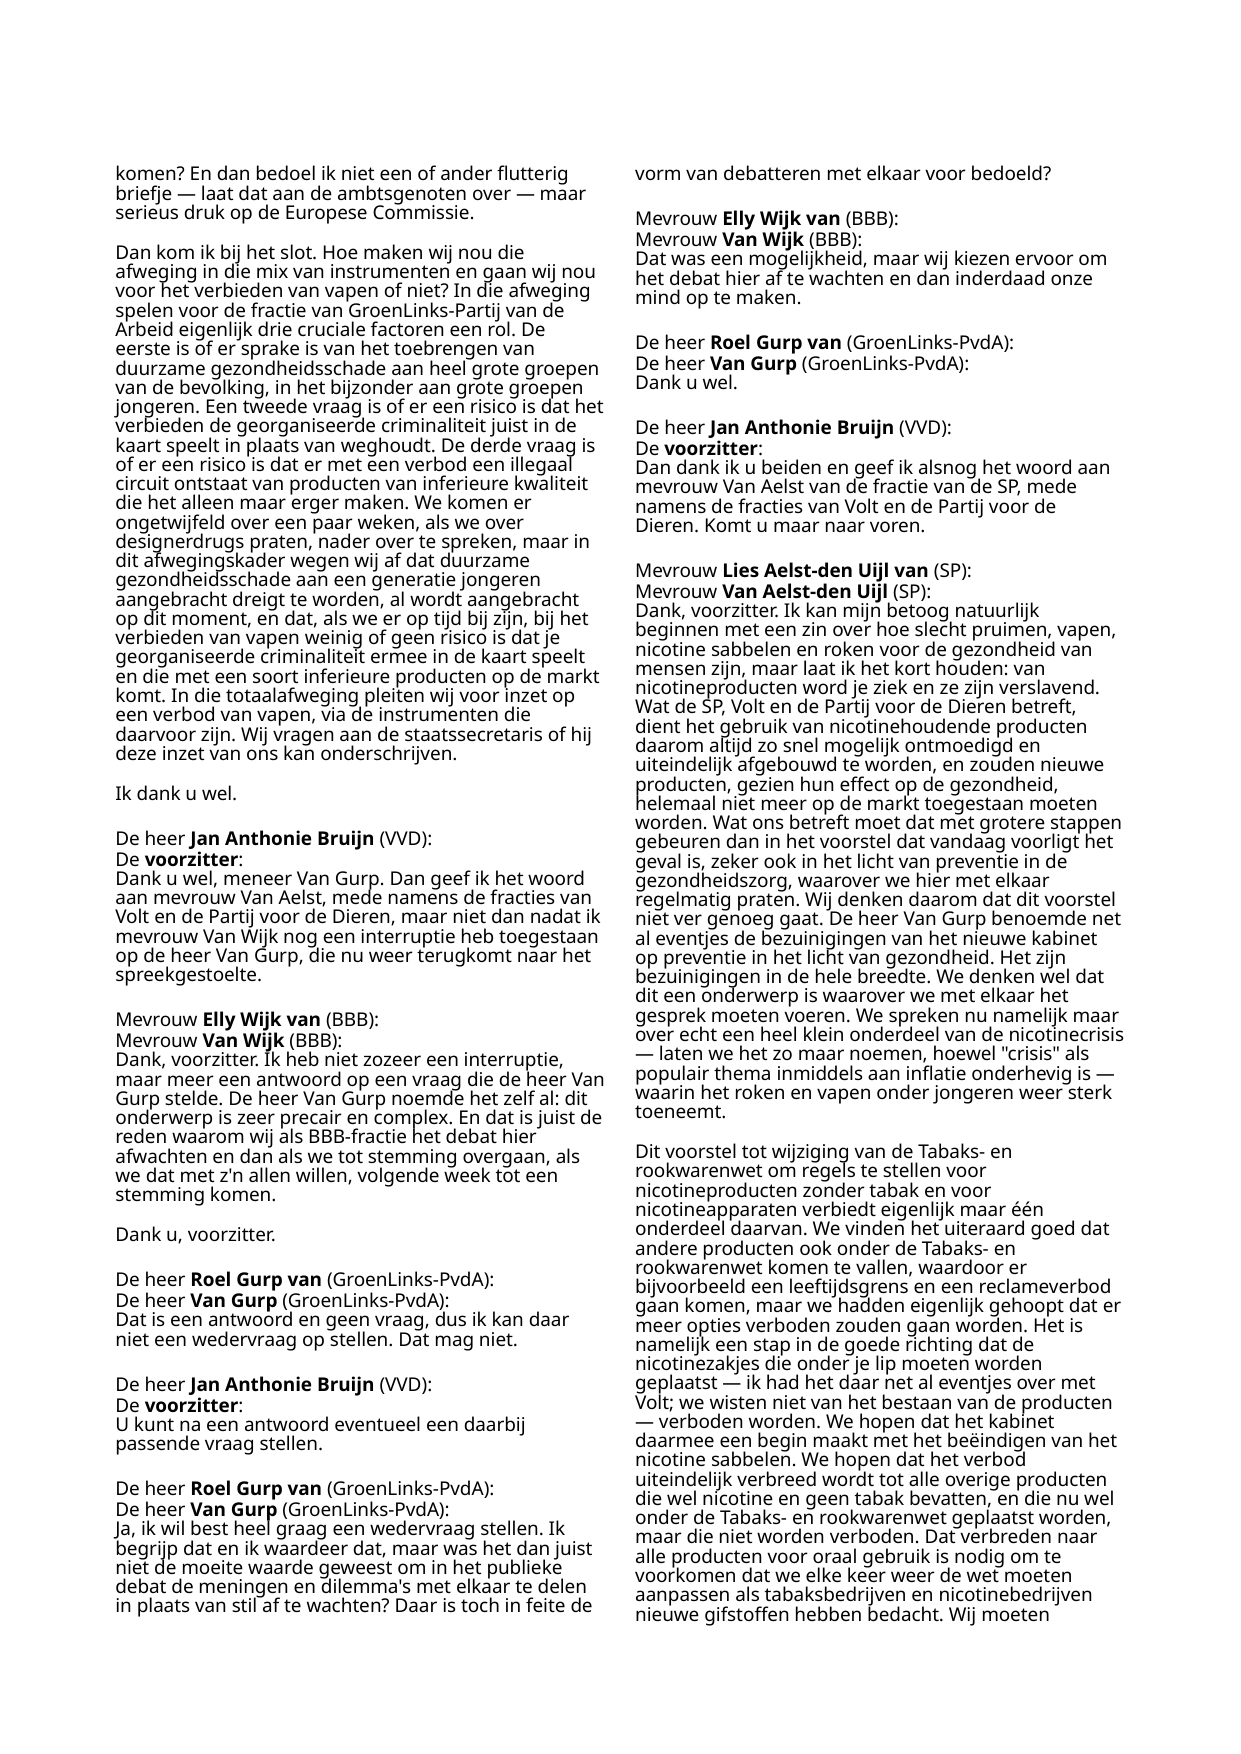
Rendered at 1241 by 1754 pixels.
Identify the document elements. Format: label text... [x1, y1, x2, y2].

text Ik dank u wel. [115, 785, 605, 804]
text Dat was een mogelijkheid, maar wij kiezen ervoor om het debat hier af te wachten en dan inderdaad onze mind op te maken. [635, 250, 1125, 308]
text vorm van debatteren met elkaar voor bedoeld? [635, 165, 1125, 184]
text Dank, voorzitter. Ik kan mijn betoog natuurlijk beginnen met een zin over hoe slecht pruimen, vapen, nicotine sabbelen en roken voor de gezondheid van mensen zijn, maar laat ik het kort houden: van nicotineproducten word je ziek en ze zijn verslavend. Wat de SP, Volt en de Partij voor de Dieren betreft, dient het gebruik van nicotinehoudende producten daarom altijd zo snel mogelijk ontmoedigd en uiteindelijk afgebouwd te worden, en zouden nieuwe producten, gezien hun effect op de gezondheid, helemaal niet meer op de markt toegestaan moeten worden. Wat ons betreft moet dat met grotere stappen gebeuren dan in het voorstel dat vandaag voorligt het geval is, zeker ook in het licht van preventie in de gezondheidszorg, waarover we hier met elkaar regelmatig praten. Wij denken daarom dat dit voorstel niet ver genoeg gaat. De heer Van Gurp benoemde net al eventjes de bezuinigingen van het nieuwe kabinet op preventie in het licht van gezondheid. Het zijn bezuinigingen in de hele breedte. We denken wel dat dit een onderwerp is waarover we met elkaar het gesprek moeten voeren. We spreken nu namelijk maar over echt een heel klein onderdeel van de nicotinecrisis — laten we het zo maar noemen, hoewel "crisis" als populair thema inmiddels aan inflatie onderhevig is — waarin het roken en vapen onder jongeren weer sterk toeneemt. [635, 602, 1125, 1122]
text Dan kom ik bij het slot. Hoe maken wij nou die afweging in die mix van instrumenten en gaan wij nou voor het verbieden van vapen of niet? In die afweging spelen voor de fractie van GroenLinks-Partij van de Arbeid eigenlijk drie cruciale factoren een rol. De eerste is of er sprake is van het toebrengen van duurzame gezondheidsschade aan heel grote groepen van de bevolking, in het bijzonder aan grote groepen jongeren. Een tweede vraag is of er een risico is dat het verbieden de georganiseerde criminaliteit juist in de kaart speelt in plaats van weghoudt. De derde vraag is of er een risico is dat er met een verbod een illegaal circuit ontstaat van producten van inferieure kwaliteit die het alleen maar erger maken. We komen er ongetwijfeld over een paar weken, als we over designerdrugs praten, nader over te spreken, maar in dit afwegingskader wegen wij af dat duurzame gezondheidsschade aan een generatie jongeren aangebracht dreigt te worden, al wordt aangebracht op dit moment, en dat, als we er op tijd bij zijn, bij het verbieden van vapen weinig of geen risico is dat je georganiseerde criminaliteit ermee in de kaart speelt en die met een soort inferieure producten op de markt komt. In die totaalafweging pleiten wij voor inzet op een verbod van vapen, via de instrumenten die daarvoor zijn. Wij vragen aan de staatssecretaris of hij deze inzet van ons kan onderschrijven. [115, 244, 605, 764]
text Mevrouw Elly Wijk van (BBB): [115, 1006, 605, 1032]
text De heer Van Gurp (GroenLinks-PvdA): [115, 1501, 605, 1520]
text Dank u wel, meneer Van Gurp. Dan geef ik het woord aan mevrouw Van Aelst, mede namens de fracties van Volt en de Partij voor de Dieren, maar niet dan nadat ik mevrouw Van Wijk nog een interruptie heb toegestaan op de heer Van Gurp, die nu weer terugkomt naar het spreekgestoelte. [115, 870, 605, 986]
text De heer Jan Anthonie Bruijn (VVD): [635, 414, 1125, 440]
text Mevrouw Elly Wijk van (BBB): [635, 205, 1125, 231]
text Dank u, voorzitter. [115, 1226, 605, 1246]
text De voorzitter: [115, 851, 605, 870]
text De heer Jan Anthonie Bruijn (VVD): [115, 1371, 605, 1397]
text Dat is een antwoord en geen vraag, dus ik kan daar niet een wedervraag op stellen. Dat mag niet. [115, 1311, 605, 1350]
text Dan dank ik u beiden en geef ik alsnog het woord aan mevrouw Van Aelst van de fractie van de SP, mede namens de fracties van Volt en de Partij voor de Dieren. Komt u maar naar voren. [635, 459, 1125, 536]
text Dit voorstel tot wijziging van de Tabaks- en rookwarenwet om regels te stellen voor nicotineproducten zonder tabak en voor nicotineapparaten verbiedt eigenlijk maar één onderdeel daarvan. We vinden het uiteraard goed dat andere producten ook onder de Tabaks- en rookwarenwet komen te vallen, waardoor er bijvoorbeeld een leeftijdsgrens en een reclameverbod gaan komen, maar we hadden eigenlijk gehoopt dat er meer opties verboden zouden gaan worden. Het is namelijk een stap in de goede richting dat de nicotinezakjes die onder je lip moeten worden geplaatst — ik had het daar net al eventjes over met Volt; we wisten niet van het bestaan van de producten — verboden worden. We hopen dat het kabinet daarmee een begin maakt met het beëindigen van het nicotine sabbelen. We hopen dat het verbod uiteindelijk verbreed wordt tot alle overige producten die wel nicotine en geen tabak bevatten, en die nu wel onder de Tabaks- en rookwarenwet geplaatst worden, maar die niet worden verboden. Dat verbreden naar alle producten voor oraal gebruik is nodig om te voorkomen dat we elke keer weer de wet moeten aanpassen als tabaksbedrijven en nicotinebedrijven nieuwe gifstoffen hebben bedacht. Wij moeten [635, 1143, 1125, 1625]
text Mevrouw Lies Aelst-den Uijl van (SP): [635, 557, 1125, 583]
text De heer Roel Gurp van (GroenLinks-PvdA): [115, 1475, 605, 1501]
text De heer Roel Gurp van (GroenLinks-PvdA): [115, 1266, 605, 1292]
text komen? En dan bedoel ik niet een of ander flutterig briefje — laat dat aan de ambtsgenoten over — maar serieus druk op de Europese Commissie. [115, 165, 605, 223]
text De heer Van Gurp (GroenLinks-PvdA): [115, 1292, 605, 1311]
text De heer Roel Gurp van (GroenLinks-PvdA): [635, 329, 1125, 355]
text De heer Van Gurp (GroenLinks-PvdA): [635, 355, 1125, 374]
text Dank, voorzitter. Ik heb niet zozeer een interruptie, maar meer een antwoord op een vraag die de heer Van Gurp stelde. De heer Van Gurp noemde het zelf al: dit onderwerp is zeer precair en complex. En dat is juist de reden waarom wij als BBB-fractie het debat hier afwachten en dan als we tot stemming overgaan, als we dat met z'n allen willen, volgende week tot een stemming komen. [115, 1051, 605, 1206]
text Ja, ik wil best heel graag een wedervraag stellen. Ik begrijp dat en ik waardeer dat, maar was het dan juist niet de moeite waarde geweest om in het publieke debat de meningen en dilemma's met elkaar te delen in plaats van stil af te wachten? Daar is toch in feite de [115, 1520, 605, 1617]
text U kunt na een antwoord eventueel een daarbij passende vraag stellen. [115, 1416, 605, 1454]
text Dank u wel. [635, 374, 1125, 393]
text De heer Jan Anthonie Bruijn (VVD): [115, 825, 605, 851]
text Mevrouw Van Wijk (BBB): [635, 231, 1125, 250]
text Mevrouw Van Aelst-den Uijl (SP): [635, 583, 1125, 602]
text De voorzitter: [115, 1397, 605, 1416]
text De voorzitter: [635, 440, 1125, 459]
text Mevrouw Van Wijk (BBB): [115, 1032, 605, 1051]
